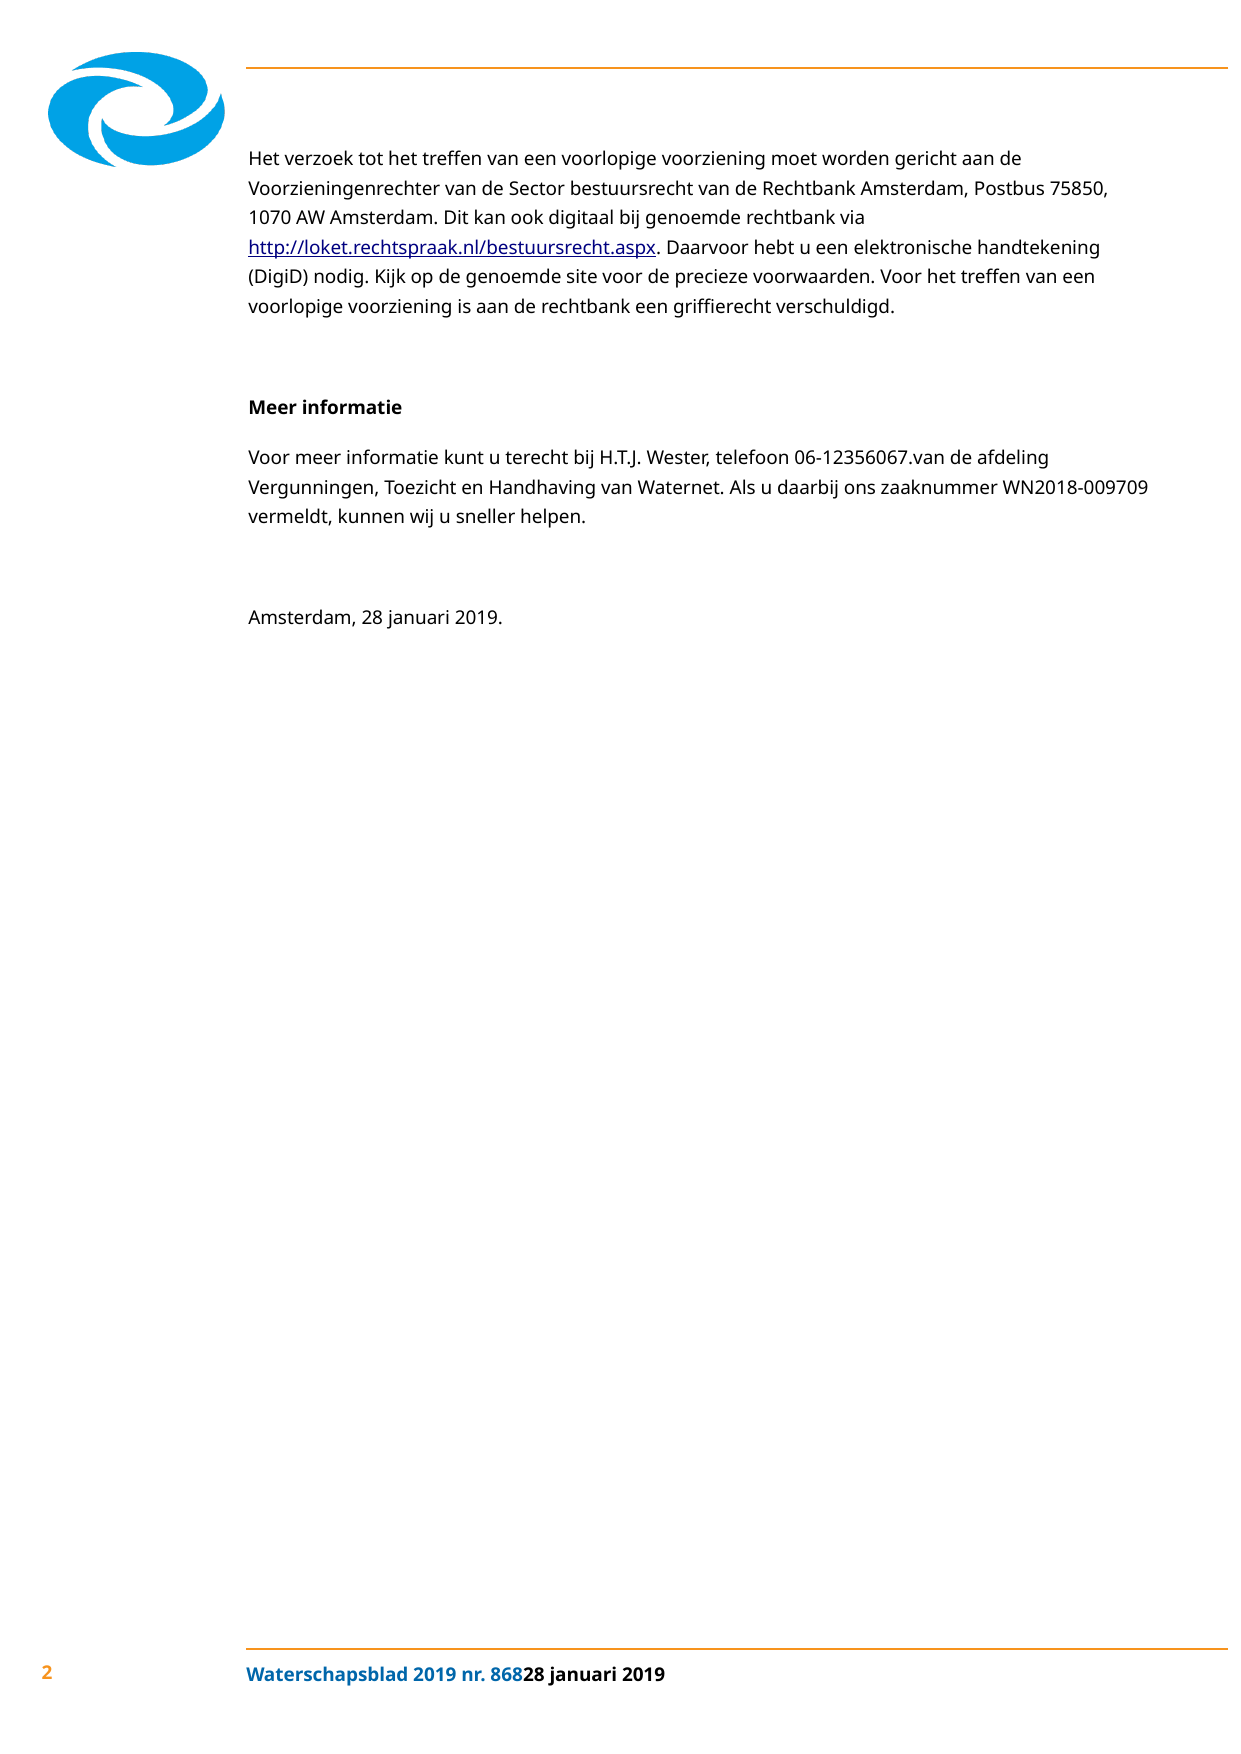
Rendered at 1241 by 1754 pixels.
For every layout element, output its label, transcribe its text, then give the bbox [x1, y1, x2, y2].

picture [41, 47, 231, 172]
text Amsterdam, 28 januari 2019. [248, 604, 1152, 630]
text Meer informatie [248, 394, 1152, 420]
text Voor meer informatie kunt u terecht bij H.T.J. Wester, telefoon 06-12356067.van de afdeling Vergunningen, Toezicht en Handhaving van Waternet. Als u daarbij ons zaaknummer WN2018-009709 vermeldt, kunnen wij u sneller helpen. [248, 444, 1152, 529]
text Het verzoek tot het treffen van een voorlopige voorziening moet worden gericht aan de Voorzieningenrechter van de Sector bestuursrecht van de Rechtbank Amsterdam, Postbus 75850, 1070 AW Amsterdam. Dit kan ook digitaal bij genoemde rechtbank via http://loket.rechtspraak.nl/bestuursrecht.aspx. Daarvoor hebt u een elektronische handtekening (DigiD) nodig. Kijk op de genoemde site voor de precieze voorwaarden. Voor het treffen van een voorlopige voorziening is aan de rechtbank een griffierecht verschuldigd. [248, 145, 1152, 319]
